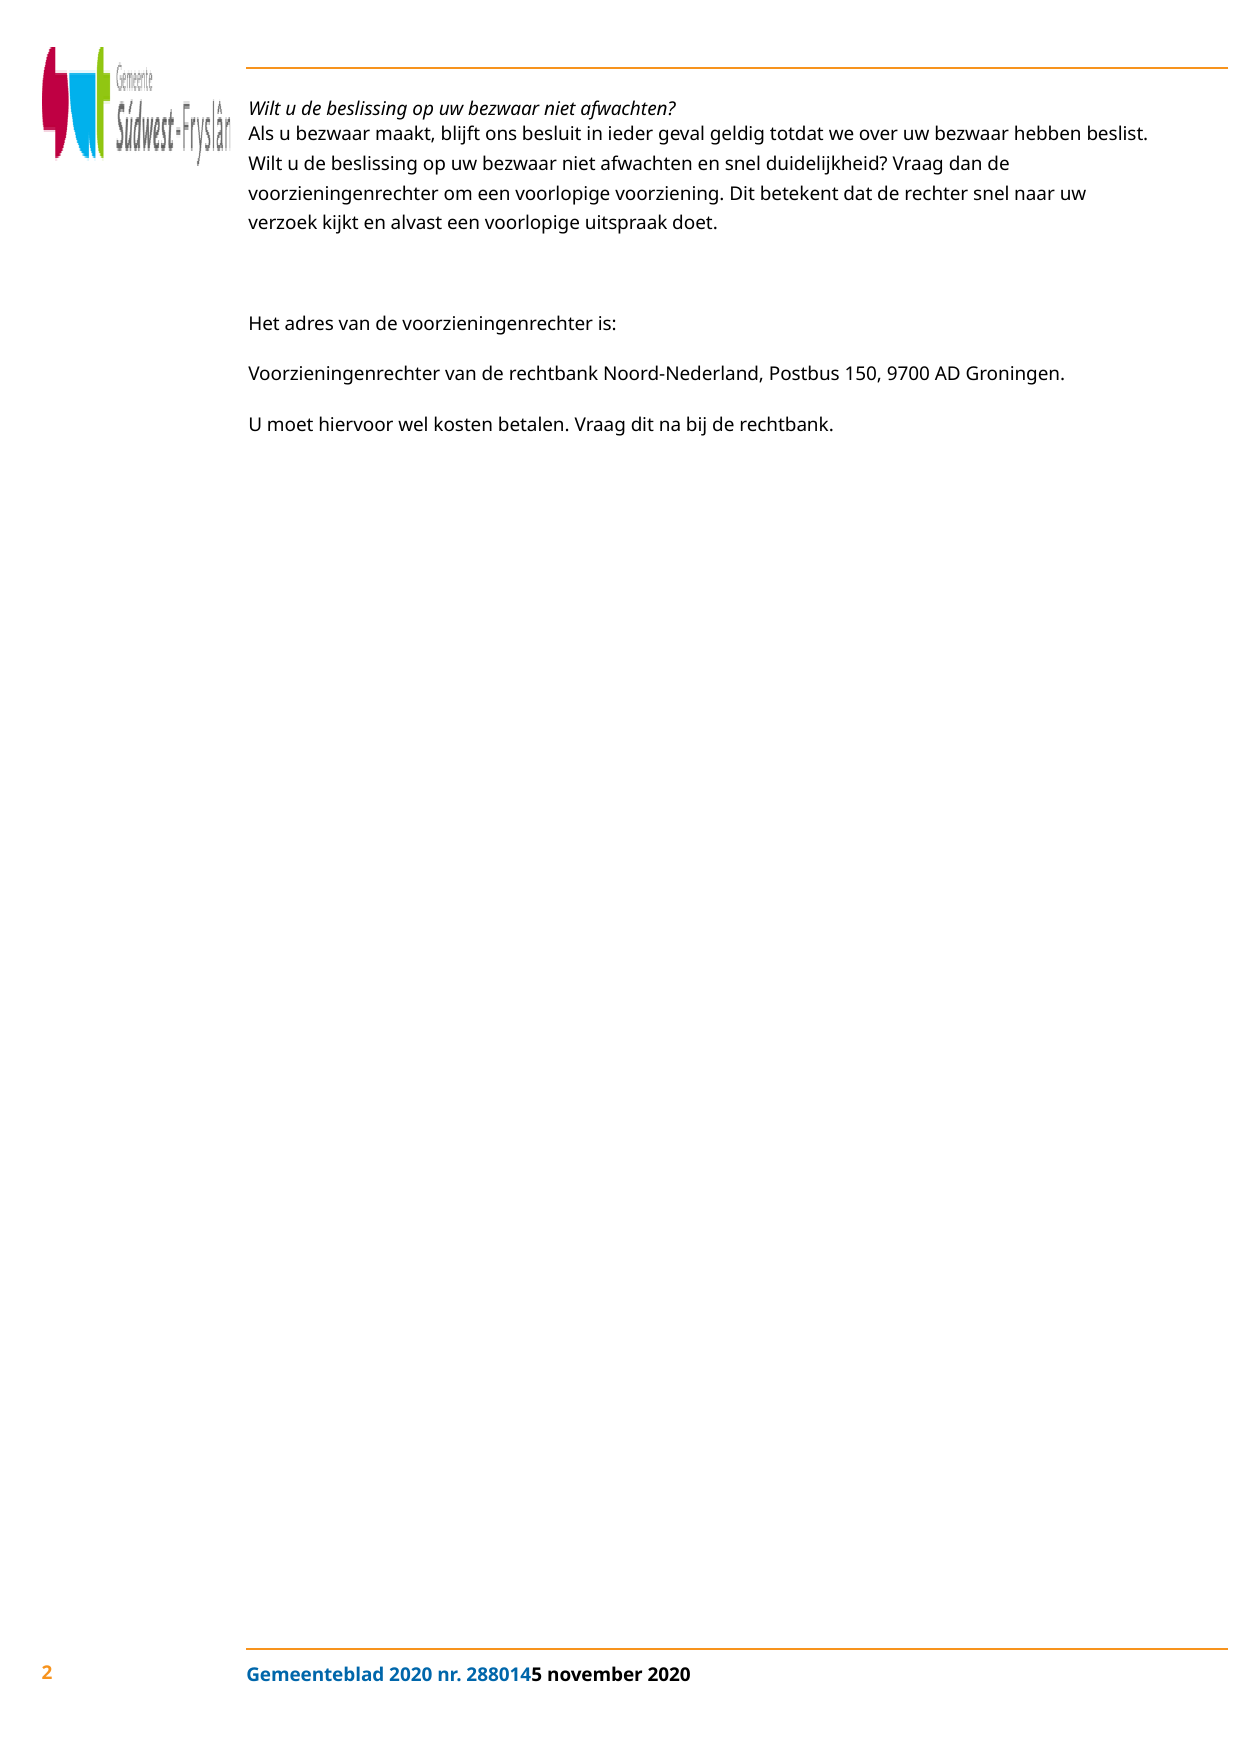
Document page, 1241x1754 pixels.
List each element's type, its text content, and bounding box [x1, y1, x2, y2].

text Wilt u de beslissing op uw bezwaar niet afwachten? [248, 95, 1152, 121]
text Als u bezwaar maakt, blijft ons besluit in ieder geval geldig totdat we over uw bezwaar hebben beslist. Wilt u de beslissing op uw bezwaar niet afwachten en snel duidelijkheid? Vraag dan de voorzieningenrechter om een voorlopige voorziening. Dit betekent dat de rechter snel naar uw verzoek kijkt en alvast een voorlopige uitspraak doet. [248, 121, 1152, 235]
picture [41, 47, 231, 172]
text Voorzieningenrechter van de rechtbank Noord-Nederland, Postbus 150, 9700 AD Groningen. [248, 361, 1152, 386]
text Het adres van de voorzieningenrechter is: [248, 310, 1152, 336]
text U moet hiervoor wel kosten betalen. Vraag dit na bij de rechtbank. [248, 411, 1152, 437]
